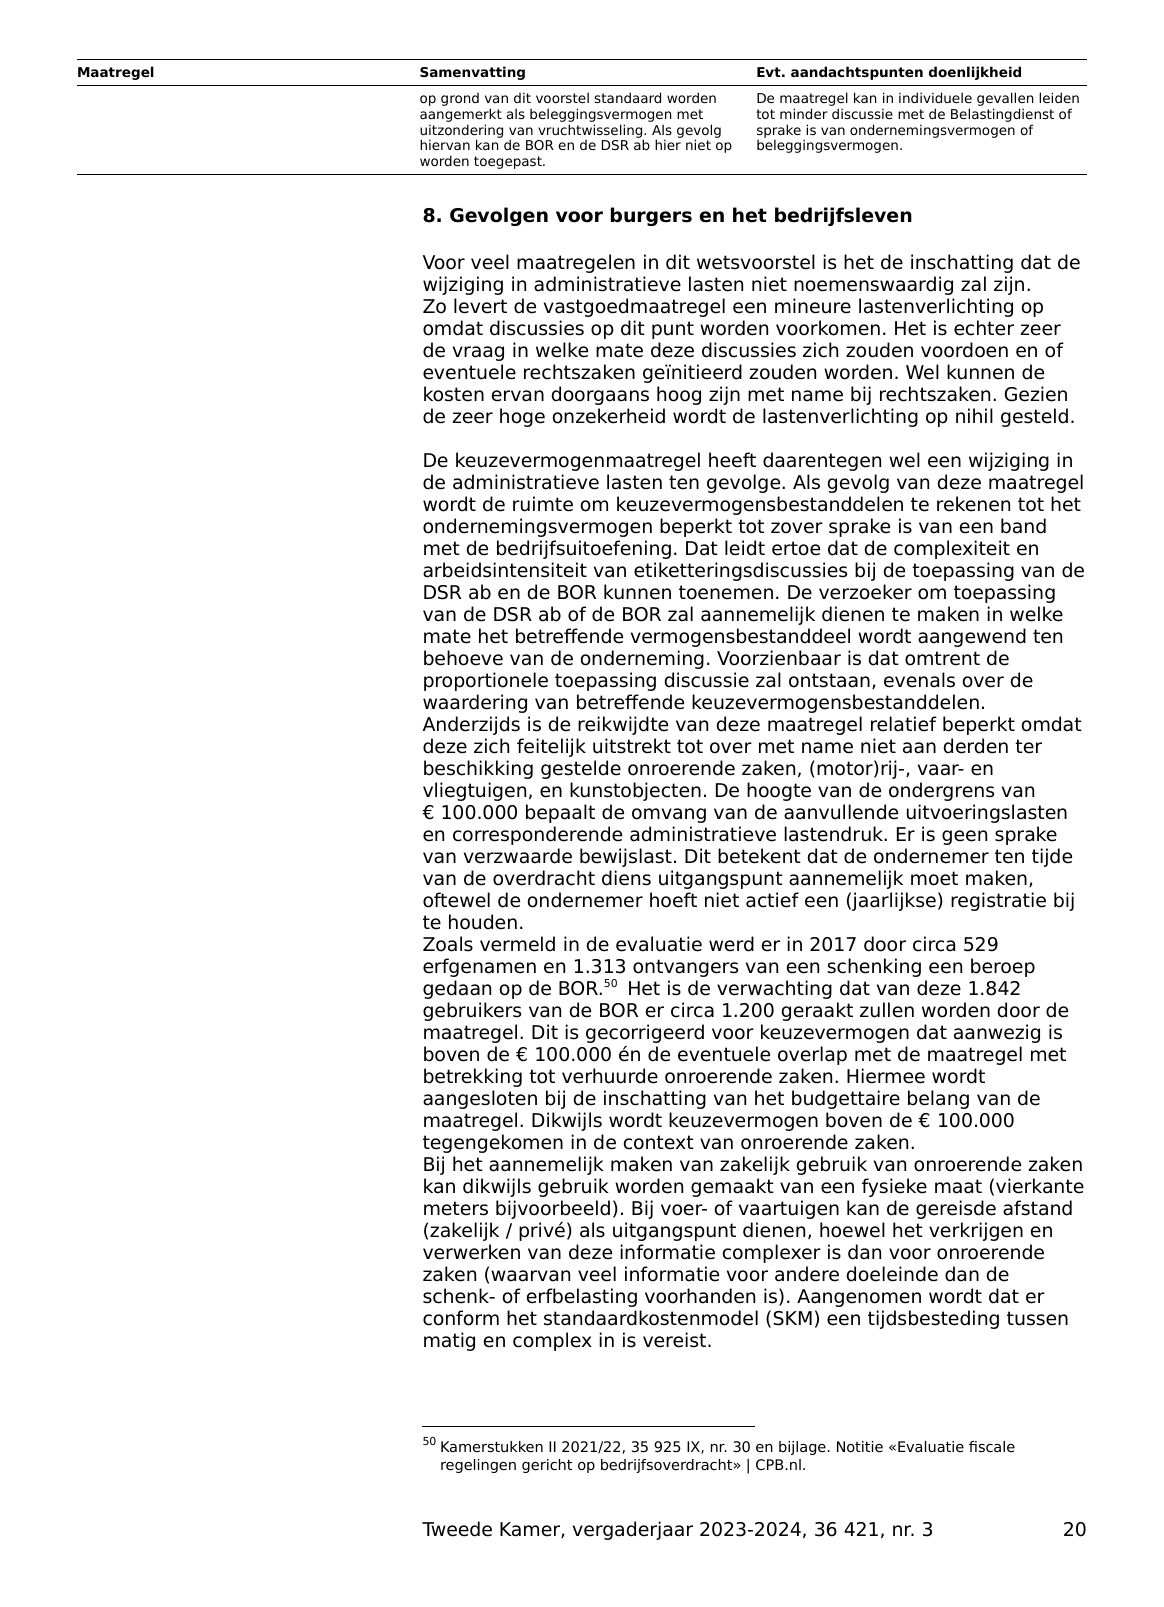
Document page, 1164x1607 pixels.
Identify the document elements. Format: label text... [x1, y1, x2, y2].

text Bij het aannemelijk maken van zakelijk gebruik van onroerende zaken kan dikwijls gebruik worden gemaakt van een fysieke maat (vierkante meters bijvoorbeeld). Bij voer- of vaartuigen kan de gereisde afstand (zakelijk / privé) als uitgangspunt dienen, hoewel het verkrijgen en verwerken van deze informatie complexer is dan voor onroerende zaken (waarvan veel informatie voor andere doeleinde dan de schenk- of erfbelasting voorhanden is). Aangenomen wordt dat er conform het standaardkostenmodel (SKM) een tijdsbesteding tussen matig en complex in is vereist. [422, 1154, 1087, 1351]
table_cell [77, 86, 413, 174]
table_header Evt. aandachtspunten doenlijkheid [750, 60, 1087, 85]
text Voor veel maatregelen in dit wetsvoorstel is het de inschatting dat de wijziging in administratieve lasten niet noemenswaardig zal zijn. [422, 252, 1087, 296]
text Anderzijds is de reikwijdte van deze maatregel relatief beperkt omdat deze zich feitelijk uitstrekt tot over met name niet aan derden ter beschikking gestelde onroerende zaken, (motor)rij-, vaar- en vliegtuigen, en kunstobjecten. De hoogte van de ondergrens van € 100.000 bepaalt de omvang van de aanvullende uitvoeringslasten en corresponderende administratieve lastendruk. Er is geen sprake van verzwaarde bewijslast. Dit betekent dat de ondernemer ten tijde van de overdracht diens uitgangspunt aannemelijk moet maken, oftewel de ondernemer hoeft niet actief een (jaarlijkse) registratie bij te houden. [422, 714, 1087, 934]
text De keuzevermogenmaatregel heeft daarentegen wel een wijziging in de administratieve lasten ten gevolge. Als gevolg van deze maatregel wordt de ruimte om keuzevermogensbestanddelen te rekenen tot het ondernemingsvermogen beperkt tot zover sprake is van een band met de bedrijfsuitoefening. Dat leidt ertoe dat de complexiteit en arbeidsintensiteit van etiketteringsdiscussies bij de toepassing van de DSR ab en de BOR kunnen toenemen. De verzoeker om toepassing van de DSR ab of de BOR zal aannemelijk dienen te maken in welke mate het betreffende vermogensbestanddeel wordt aangewend ten behoeve van de onderneming. Voorzienbaar is dat omtrent de proportionele toepassing discussie zal ontstaan, evenals over de waardering van betreffende keuzevermogensbestanddelen. [422, 450, 1087, 714]
subtitle 8. Gevolgen voor burgers en het bedrijfsleven [422, 205, 1087, 227]
text Kamerstukken II 2021/22, 35 925 IX, nr. 30 en bijlage. Notitie «Evaluatie fiscale regelingen gericht op bedrijfsoverdracht» | CPB.nl. [422, 1435, 1087, 1474]
table_cell op grond van dit voorstel standaard worden aangemerkt als beleggingsvermogen met uitzondering van vruchtwisseling. Als gevolg hiervan kan de BOR en de DSR ab hier niet op worden toegepast. [413, 86, 750, 174]
text Zoals vermeld in de evaluatie werd er in 2017 door circa 529 erfgenamen en 1.313 ontvangers van een schenking een beroep gedaan op de BOR. Het is de verwachting dat van deze 1.842 gebruikers van de BOR er circa 1.200 geraakt zullen worden door de maatregel. Dit is gecorrigeerd voor keuzevermogen dat aanwezig is boven de € 100.000 én de eventuele overlap met de maatregel met betrekking tot verhuurde onroerende zaken. Hiermee wordt aangesloten bij de inschatting van het budgettaire belang van de maatregel. Dikwijls wordt keuzevermogen boven de € 100.000 tegengekomen in de context van onroerende zaken. [422, 934, 1087, 1154]
text Zo levert de vastgoedmaatregel een mineure lastenverlichting op omdat discussies op dit punt worden voorkomen. Het is echter zeer de vraag in welke mate deze discussies zich zouden voordoen en of eventuele rechtszaken geïnitieerd zouden worden. Wel kunnen de kosten ervan doorgaans hoog zijn met name bij rechtszaken. Gezien de zeer hoge onzekerheid wordt de lastenverlichting op nihil gesteld. [422, 296, 1087, 428]
table_cell De maatregel kan in individuele gevallen leiden tot minder discussie met de Belastingdienst of sprake is van ondernemingsvermogen of beleggingsvermogen. [750, 86, 1087, 174]
table_header Maatregel [77, 60, 413, 85]
table_header Samenvatting [413, 60, 750, 85]
